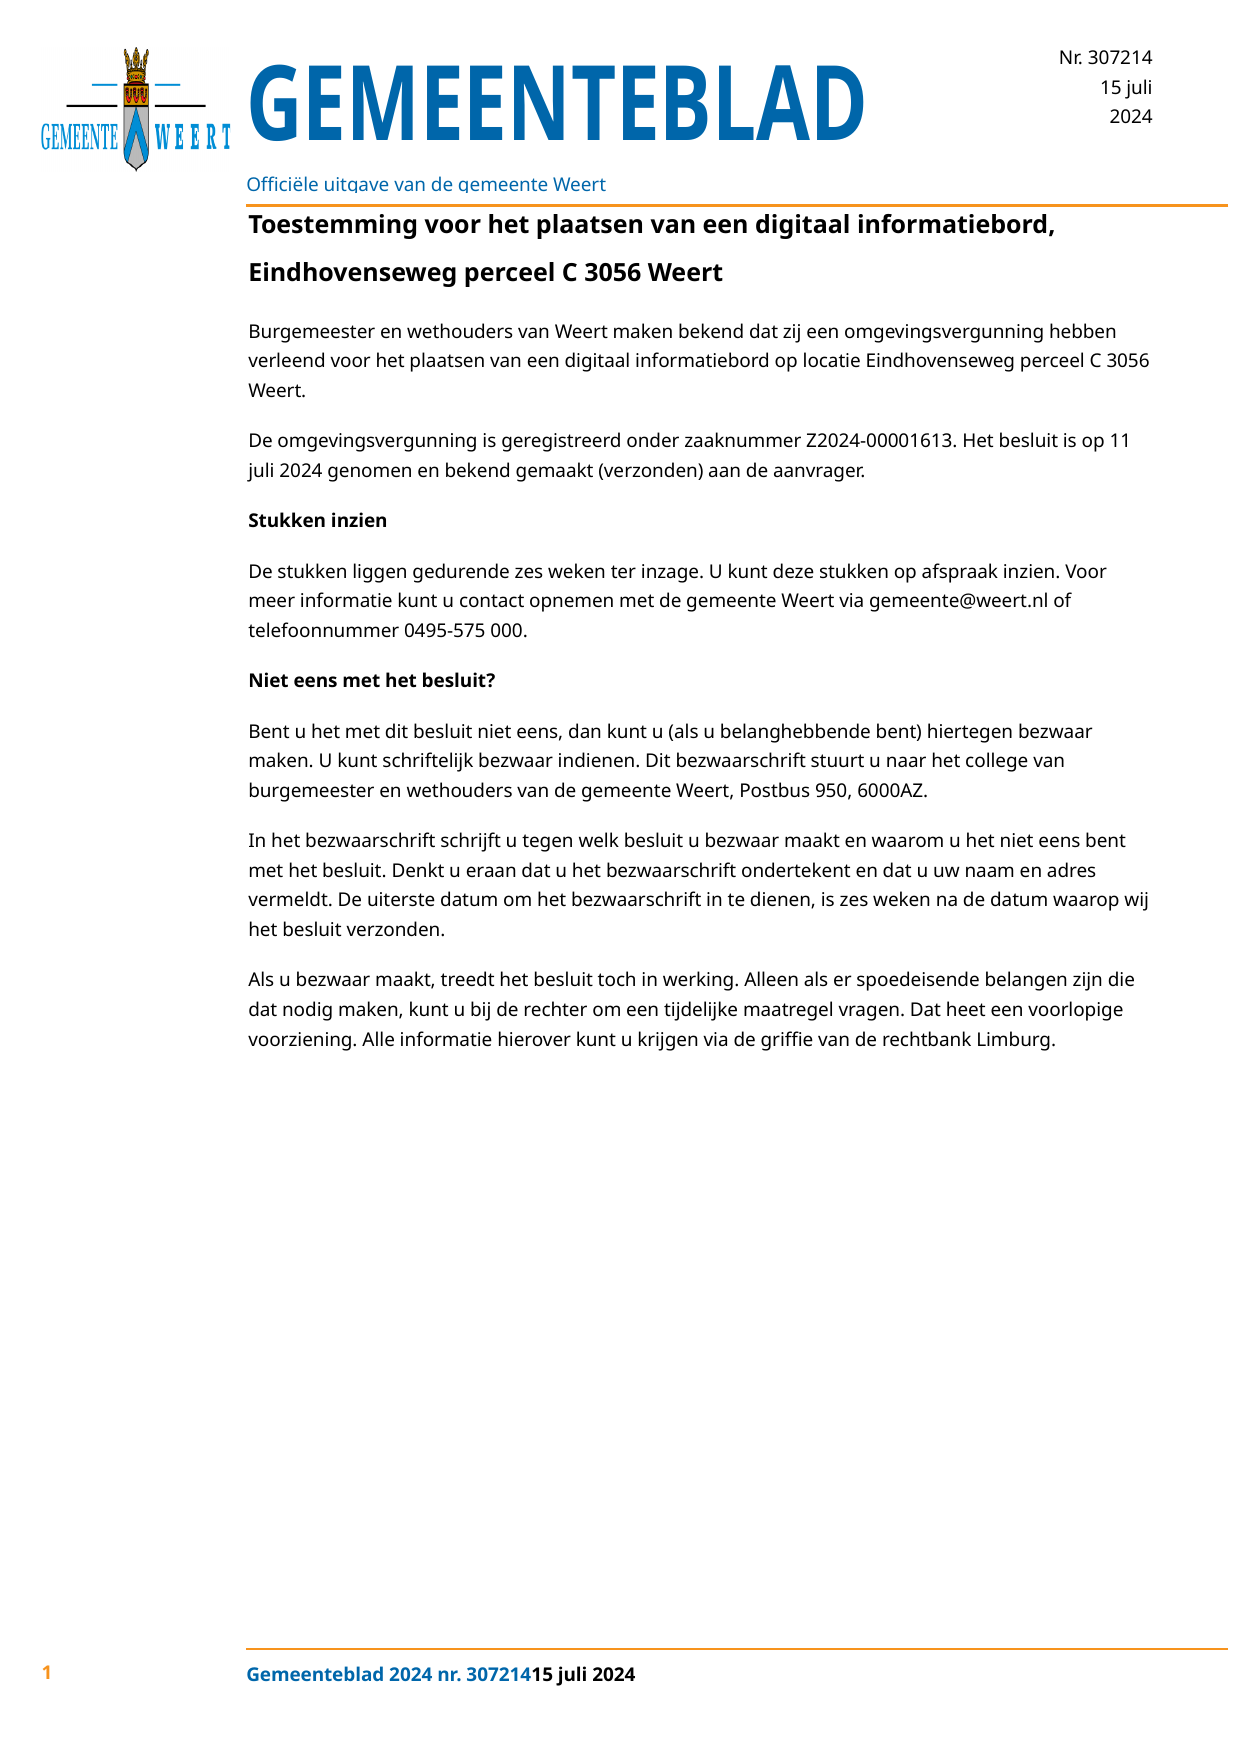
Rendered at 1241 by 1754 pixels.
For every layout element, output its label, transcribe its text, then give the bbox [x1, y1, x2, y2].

text Bent u het met dit besluit niet eens, dan kunt u (als u belanghebbende bent) hiertegen bezwaar maken. U kunt schriftelijk bezwaar indienen. Dit bezwaarschrift stuurt u naar het college van burgemeester en wethouders van de gemeente Weert, Postbus 950, 6000AZ. [248, 718, 1152, 803]
text Burgemeester en wethouders van Weert maken bekend dat zij een omgevingsvergunning hebben verleend voor het plaatsen van een digitaal informatiebord op locatie Eindhovenseweg perceel C 3056 Weert. [248, 318, 1152, 403]
text De omgevingsvergunning is geregistreerd onder zaaknummer Z2024-00001613. Het besluit is op 11 juli 2024 genomen en bekend gemaakt (verzonden) aan de aanvrager. [248, 427, 1152, 483]
text De stukken liggen gedurende zes weken ter inzage. U kunt deze stukken op afspraak inzien. Voor meer informatie kunt u contact opnemen met de gemeente Weert via gemeente@weert.nl of telefoonnummer 0495-575 000. [248, 558, 1152, 643]
text Toestemming voor het plaatsen van een digitaal informatiebord, Eindhovenseweg perceel C 3056 Weert [248, 207, 1152, 288]
text Stukken inzien [248, 507, 1152, 533]
text Niet eens met het besluit? [248, 667, 1152, 693]
picture [41, 47, 231, 172]
text In het bezwaarschrift schrijft u tegen welk besluit u bezwaar maakt en waarom u het niet eens bent met het besluit. Denkt u eraan dat u het bezwaarschrift ondertekent en dat u uw naam en adres vermeldt. De uiterste datum om het bezwaarschrift in te dienen, is zes weken na de datum waarop wij het besluit verzonden. [248, 827, 1152, 942]
text Als u bezwaar maakt, treedt het besluit toch in werking. Alleen als er spoedeisende belangen zijn die dat nodig maken, kunt u bij de rechter om een tijdelijke maatregel vragen. Dat heet een voorlopige voorziening. Alle informatie hierover kunt u krijgen via de griffie van de rechtbank Limburg. [248, 967, 1152, 1052]
